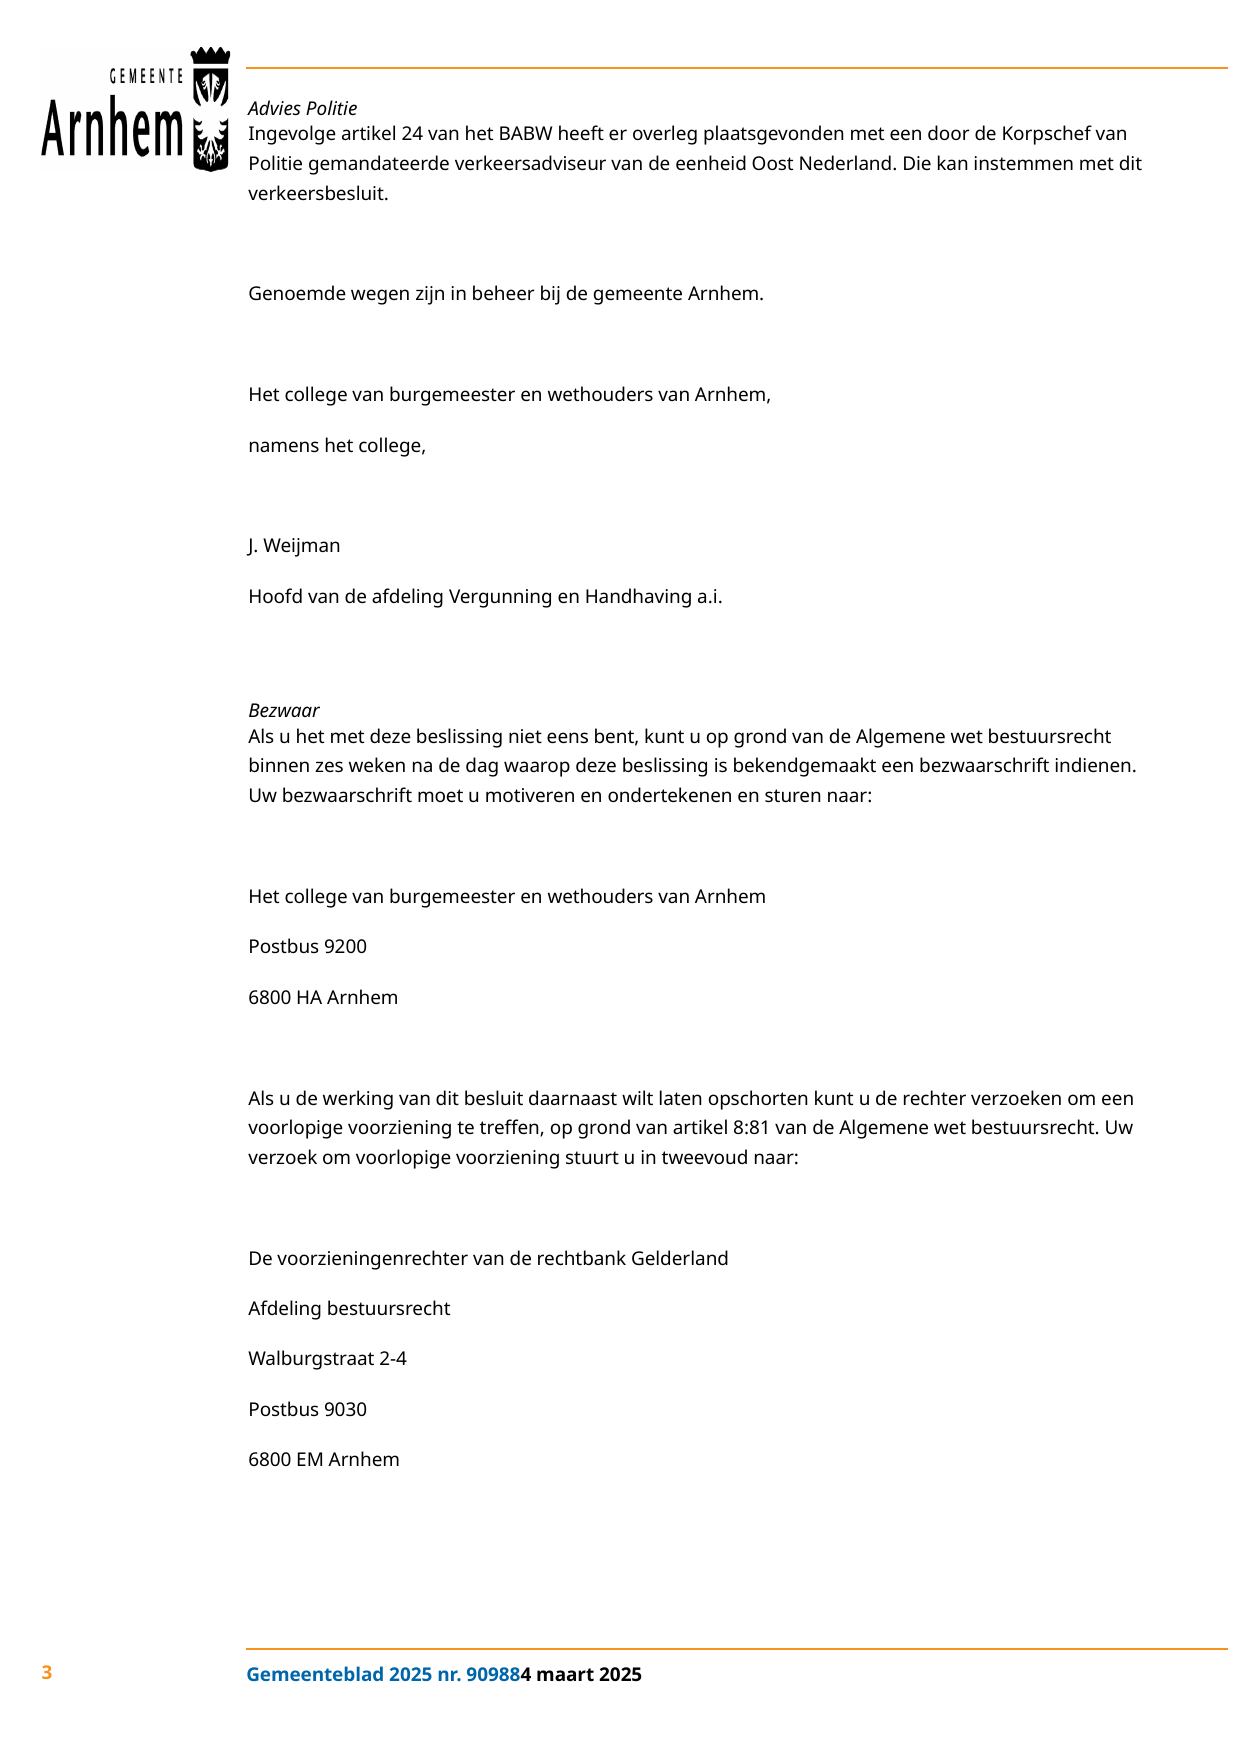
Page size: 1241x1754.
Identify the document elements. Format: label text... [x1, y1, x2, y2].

text Walburgstraat 2-4 [248, 1346, 1152, 1371]
text Ingevolge artikel 24 van het BABW heeft er overleg plaatsgevonden met een door de Korpschef van Politie gemandateerde verkeersadviseur van de eenheid Oost Nederland. Die kan instemmen met dit verkeersbesluit. [248, 121, 1152, 205]
text Afdeling bestuursrecht [248, 1295, 1152, 1321]
text Genoemde wegen zijn in beheer bij de gemeente Arnhem. [248, 281, 1152, 306]
text Als u de werking van dit besluit daarnaast wilt laten opschorten kunt u de rechter verzoeken om een voorlopige voorziening te treffen, op grond van artikel 8:81 van de Algemene wet bestuursrecht. Uw verzoek om voorlopige voorziening stuurt u in tweevoud naar: [248, 1085, 1152, 1170]
text Het college van burgemeester en wethouders van Arnhem [248, 883, 1152, 909]
text Hoofd van de afdeling Vergunning en Handhaving a.i. [248, 583, 1152, 609]
text Bezwaar [248, 697, 1152, 723]
text Postbus 9030 [248, 1396, 1152, 1422]
text Het college van burgemeester en wethouders van Arnhem, [248, 381, 1152, 407]
text J. Weijman [248, 533, 1152, 558]
text Postbus 9200 [248, 933, 1152, 959]
picture [41, 47, 231, 172]
text Als u het met deze beslissing niet eens bent, kunt u op grond van de Algemene wet bestuursrecht binnen zes weken na de dag waarop deze beslissing is bekendgemaakt een bezwaarschrift indienen. Uw bezwaarschrift moet u motiveren en ondertekenen en sturen naar: [248, 723, 1152, 808]
text Advies Politie [248, 95, 1152, 121]
text namens het college, [248, 432, 1152, 457]
text De voorzieningenrechter van de rechtbank Gelderland [248, 1245, 1152, 1271]
text 6800 EM Arnhem [248, 1446, 1152, 1472]
text 6800 HA Arnhem [248, 984, 1152, 1010]
